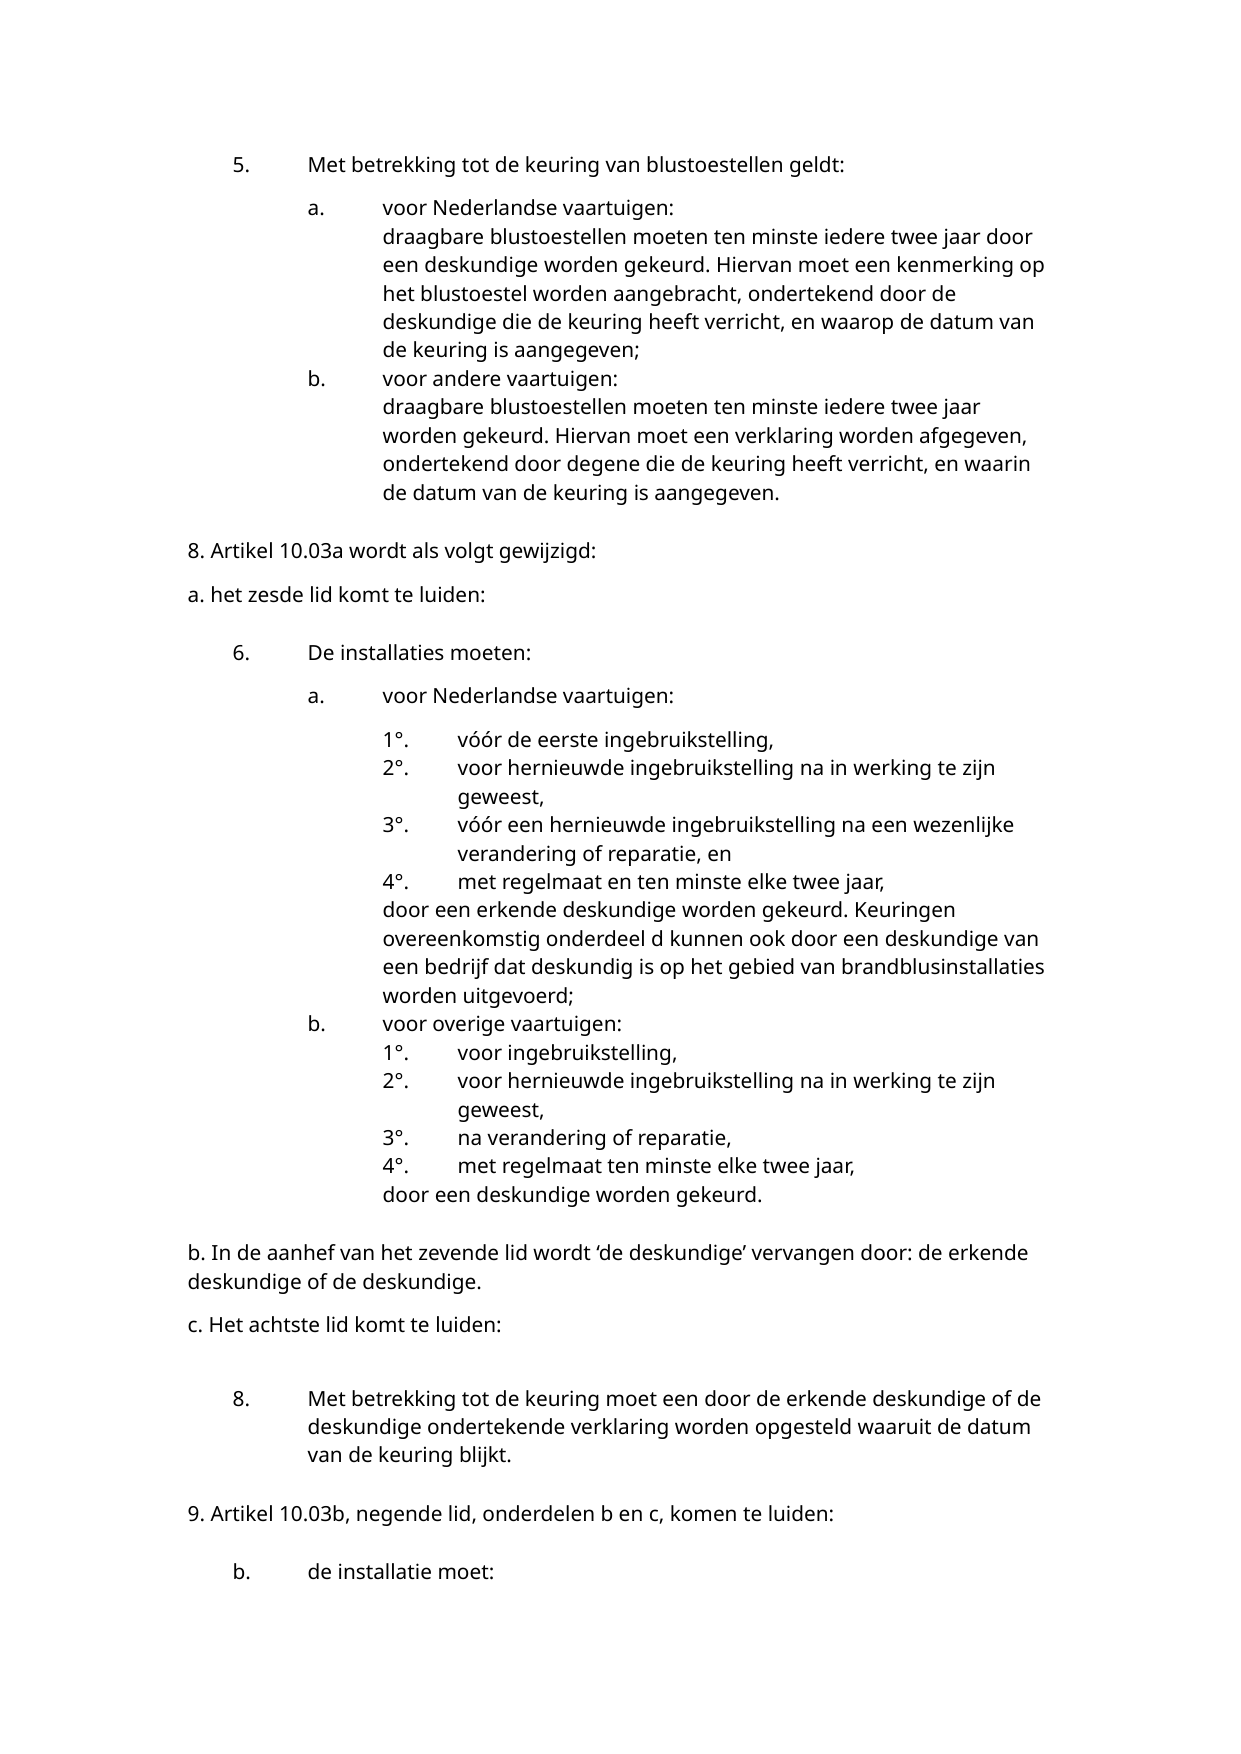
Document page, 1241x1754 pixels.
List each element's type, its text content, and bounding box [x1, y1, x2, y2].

list voor Nederlandse vaartuigen: [307, 682, 1053, 710]
list vóór de eerste ingebruikstelling, [382, 725, 1053, 753]
list draagbare blustoestellen moeten ten minste iedere twee jaar worden gekeurd. Hiervan moet een verklaring worden afgegeven, ondertekend door degene die de keuring heeft verricht, en waarin de datum van de keuring is aangegeven. [307, 392, 1053, 506]
list door een erkende deskundige worden gekeurd. Keuringen overeenkomstig onderdeel d kunnen ook door een deskundige van een bedrijf dat deskundig is op het gebied van brandblusinstallaties worden uitgevoerd; [307, 896, 1053, 1009]
list voor overige vaartuigen: [307, 1009, 1053, 1038]
list draagbare blustoestellen moeten ten minste iedere twee jaar door een deskundige worden gekeurd. Hiervan moet een kenmerking op het blustoestel worden aangebracht, ondertekend door de deskundige die de keuring heeft verricht, en waarop de datum van de keuring is aangegeven; [307, 222, 1053, 364]
list vóór een hernieuwde ingebruikstelling na een wezenlijke verandering of reparatie, en [382, 810, 1053, 867]
list Met betrekking tot de keuring van blustoestellen geldt: [232, 150, 1053, 178]
list voor andere vaartuigen: [307, 364, 1053, 392]
list voor hernieuwde ingebruikstelling na in werking te zijn geweest, [382, 753, 1053, 810]
list voor hernieuwde ingebruikstelling na in werking te zijn geweest, [382, 1066, 1053, 1123]
list na verandering of reparatie, [382, 1123, 1053, 1152]
text 9. Artikel 10.03b, negende lid, onderdelen b en c, komen te luiden: [187, 1499, 1053, 1527]
text b. In de aanhef van het zevende lid wordt ‘de deskundige’ vervangen door: de erkende deskundige of de deskundige. [187, 1238, 1053, 1295]
list De installaties moeten: [232, 638, 1053, 667]
list met regelmaat en ten minste elke twee jaar, [382, 867, 1053, 896]
text 8. Artikel 10.03a wordt als volgt gewijzigd: [187, 536, 1053, 565]
list voor ingebruikstelling, [382, 1038, 1053, 1066]
list met regelmaat ten minste elke twee jaar, [382, 1152, 1053, 1180]
list door een deskundige worden gekeurd. [307, 1180, 1053, 1208]
text c. Het achtste lid komt te luiden: [187, 1310, 1053, 1339]
text a. het zesde lid komt te luiden: [187, 580, 1053, 608]
list Met betrekking tot de keuring moet een door de erkende deskundige of de deskundige ondertekende verklaring worden opgesteld waaruit de datum van de keuring blijkt. [232, 1384, 1053, 1469]
list de installatie moet: [232, 1557, 1053, 1586]
list voor Nederlandse vaartuigen: [307, 193, 1053, 222]
